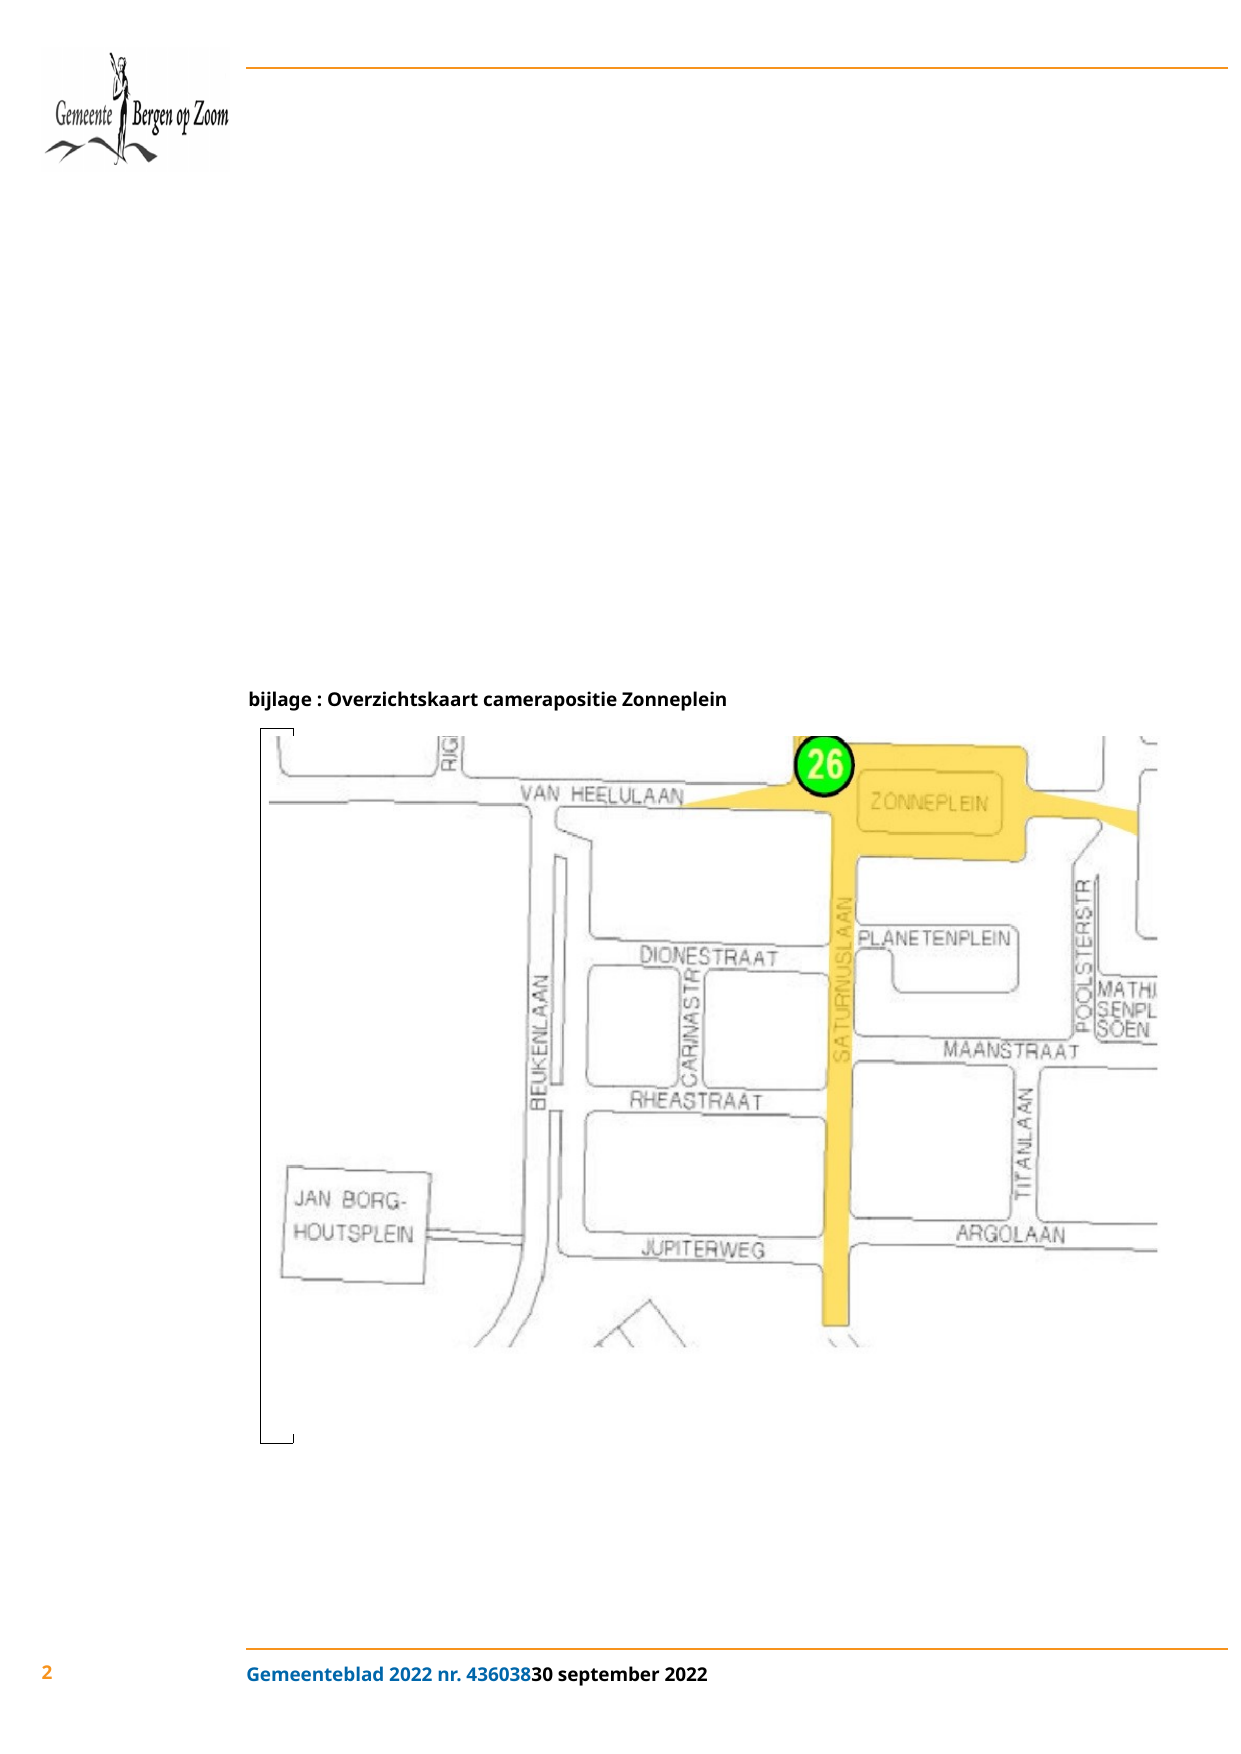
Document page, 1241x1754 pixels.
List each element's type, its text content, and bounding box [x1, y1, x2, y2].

picture [41, 47, 231, 172]
picture [268, 736, 1172, 1434]
text bijlage : Overzichtskaart camerapositie Zonneplein [248, 686, 1152, 712]
